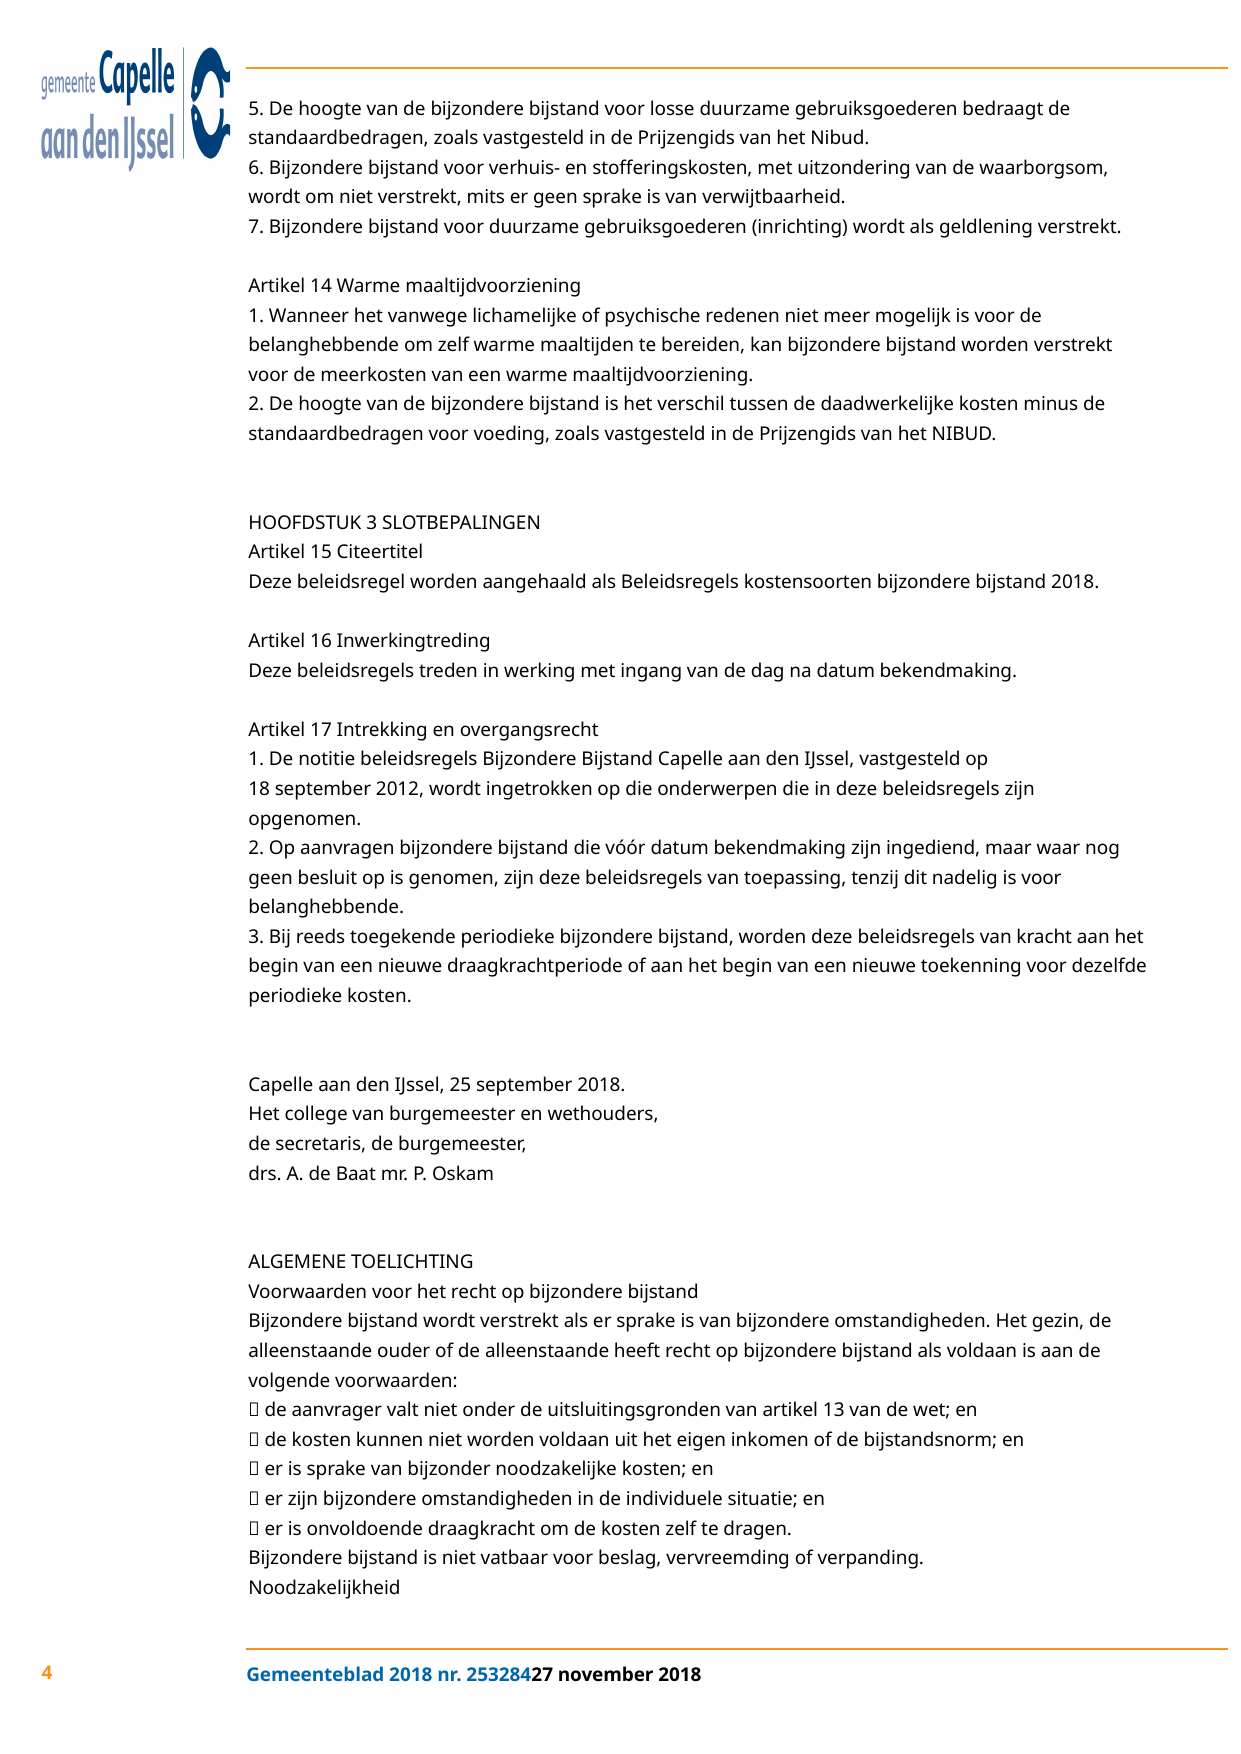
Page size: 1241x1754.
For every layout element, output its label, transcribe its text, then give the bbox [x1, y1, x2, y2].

text Artikel 15 Citeertitel [248, 538, 1152, 564]
text 6. Bijzondere bijstand voor verhuis- en stofferingskosten, met uitzondering van de waarborgsom, wordt om niet verstrekt, mits er geen sprake is van verwijtbaarheid. [248, 154, 1152, 209]
text 3. Bij reeds toegekende periodieke bijzondere bijstand, worden deze beleidsregels van kracht aan het begin van een nieuwe draagkrachtperiode of aan het begin van een nieuwe toekenning voor dezelfde periodieke kosten. [248, 923, 1152, 1008]
text Deze beleidsregel worden aangehaald als Beleidsregels kostensoorten bijzondere bijstand 2018. [248, 568, 1152, 594]
text HOOFDSTUK 3 SLOTBEPALINGEN [248, 509, 1152, 535]
text drs. A. de Baat mr. P. Oskam [248, 1160, 1152, 1186]
text 5. De hoogte van de bijzondere bijstand voor losse duurzame gebruiksgoederen bedraagt de standaardbedragen, zoals vastgesteld in de Prijzengids van het Nibud. [248, 95, 1152, 150]
text Noodzakelijkheid [248, 1574, 1152, 1600]
text Artikel 17 Intrekking en overgangsrecht [248, 716, 1152, 742]
text ALGEMENE TOELICHTING [248, 1248, 1152, 1274]
text  er zijn bijzondere omstandigheden in de individuele situatie; en [248, 1485, 1152, 1511]
text  de aanvrager valt niet onder de uitsluitingsgronden van artikel 13 van de wet; en [248, 1396, 1152, 1422]
text  de kosten kunnen niet worden voldaan uit het eigen inkomen of de bijstandsnorm; en [248, 1426, 1152, 1452]
text 2. Op aanvragen bijzondere bijstand die vóór datum bekendmaking zijn ingediend, maar waar nog geen besluit op is genomen, zijn deze beleidsregels van toepassing, tenzij dit nadelig is voor belanghebbende. [248, 834, 1152, 919]
text  er is sprake van bijzonder noodzakelijke kosten; en [248, 1456, 1152, 1481]
text Artikel 14 Warme maaltijdvoorziening [248, 272, 1152, 298]
text Bijzondere bijstand wordt verstrekt als er sprake is van bijzondere omstandigheden. Het gezin, de alleenstaande ouder of de alleenstaande heeft recht op bijzondere bijstand als voldaan is aan de volgende voorwaarden: [248, 1308, 1152, 1393]
text Capelle aan den IJssel, 25 september 2018. [248, 1071, 1152, 1097]
text 1. Wanneer het vanwege lichamelijke of psychische redenen niet meer mogelijk is voor de belanghebbende om zelf warme maaltijden te bereiden, kan bijzondere bijstand worden verstrekt voor de meerkosten van een warme maaltijdvoorziening. [248, 302, 1152, 387]
text  er is onvoldoende draagkracht om de kosten zelf te dragen. [248, 1515, 1152, 1541]
text Artikel 16 Inwerkingtreding [248, 627, 1152, 653]
text 1. De notitie beleidsregels Bijzondere Bijstand Capelle aan den IJssel, vastgesteld op [248, 746, 1152, 771]
text Het college van burgemeester en wethouders, [248, 1101, 1152, 1126]
text Bijzondere bijstand is niet vatbaar voor beslag, vervreemding of verpanding. [248, 1544, 1152, 1570]
picture [41, 47, 231, 172]
text 7. Bijzondere bijstand voor duurzame gebruiksgoederen (inrichting) wordt als geldlening verstrekt. [248, 213, 1152, 239]
text de secretaris, de burgemeester, [248, 1130, 1152, 1156]
text Voorwaarden voor het recht op bijzondere bijstand [248, 1278, 1152, 1304]
text 18 september 2012, wordt ingetrokken op die onderwerpen die in deze beleidsregels zijn opgenomen. [248, 775, 1152, 831]
text 2. De hoogte van de bijzondere bijstand is het verschil tussen de daadwerkelijke kosten minus de standaardbedragen voor voeding, zoals vastgesteld in de Prijzengids van het NIBUD. [248, 391, 1152, 446]
text Deze beleidsregels treden in werking met ingang van de dag na datum bekendmaking. [248, 657, 1152, 683]
